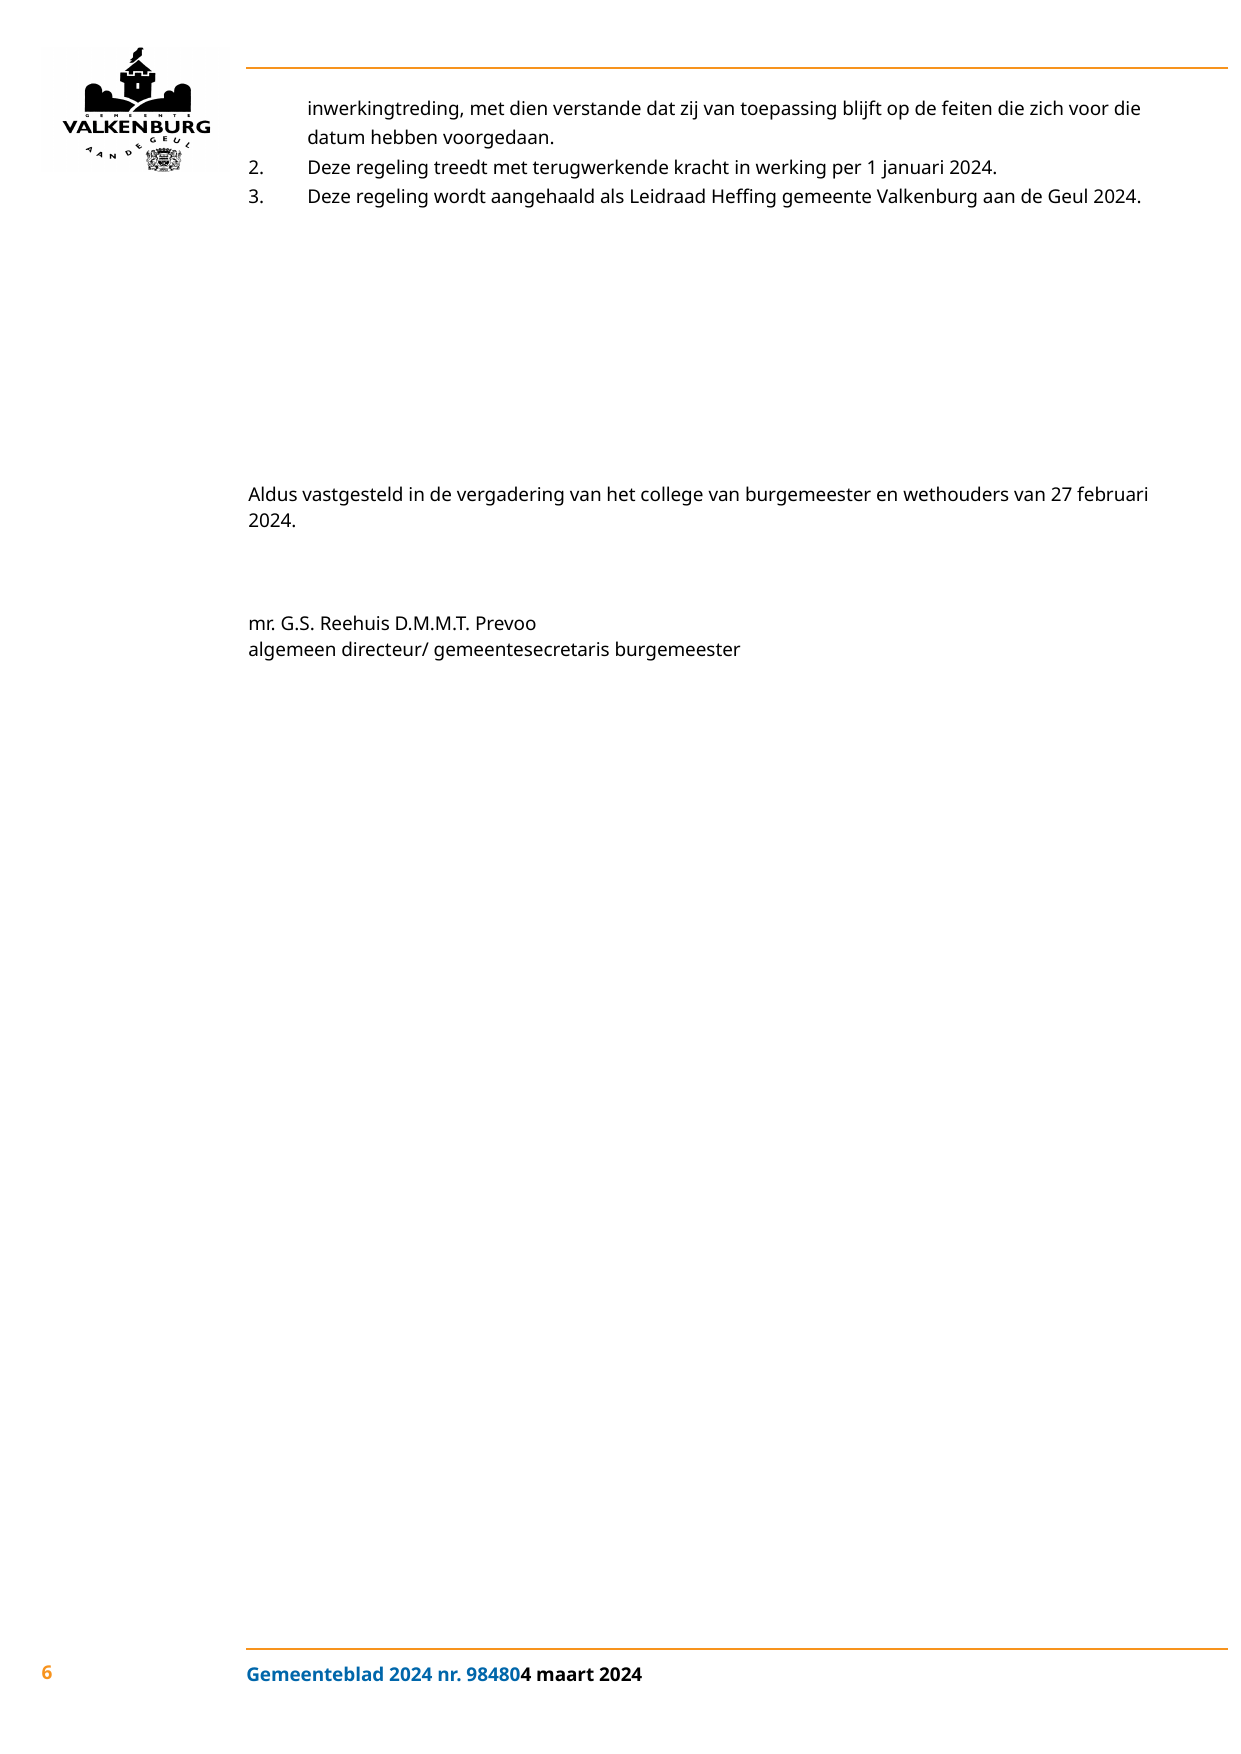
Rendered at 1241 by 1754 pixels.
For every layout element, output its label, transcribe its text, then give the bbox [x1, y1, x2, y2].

list Deze regeling wordt aangehaald als Leidraad Heffing gemeente Valkenburg aan de Geul 2024. [248, 183, 1152, 209]
picture [41, 47, 231, 172]
text algemeen directeur/ gemeentesecretaris burgemeester [248, 636, 1152, 662]
text mr. G.S. Reehuis D.M.M.T. Prevoo [248, 610, 1152, 636]
text Aldus vastgesteld in de vergadering van het college van burgemeester en wethouders van 27 februari 2024. [248, 482, 1152, 533]
list inwerkingtreding, met dien verstande dat zij van toepassing blijft op de feiten die zich voor die datum hebben voorgedaan. [248, 95, 1152, 150]
list Deze regeling treedt met terugwerkende kracht in werking per 1 januari 2024. [248, 154, 1152, 180]
